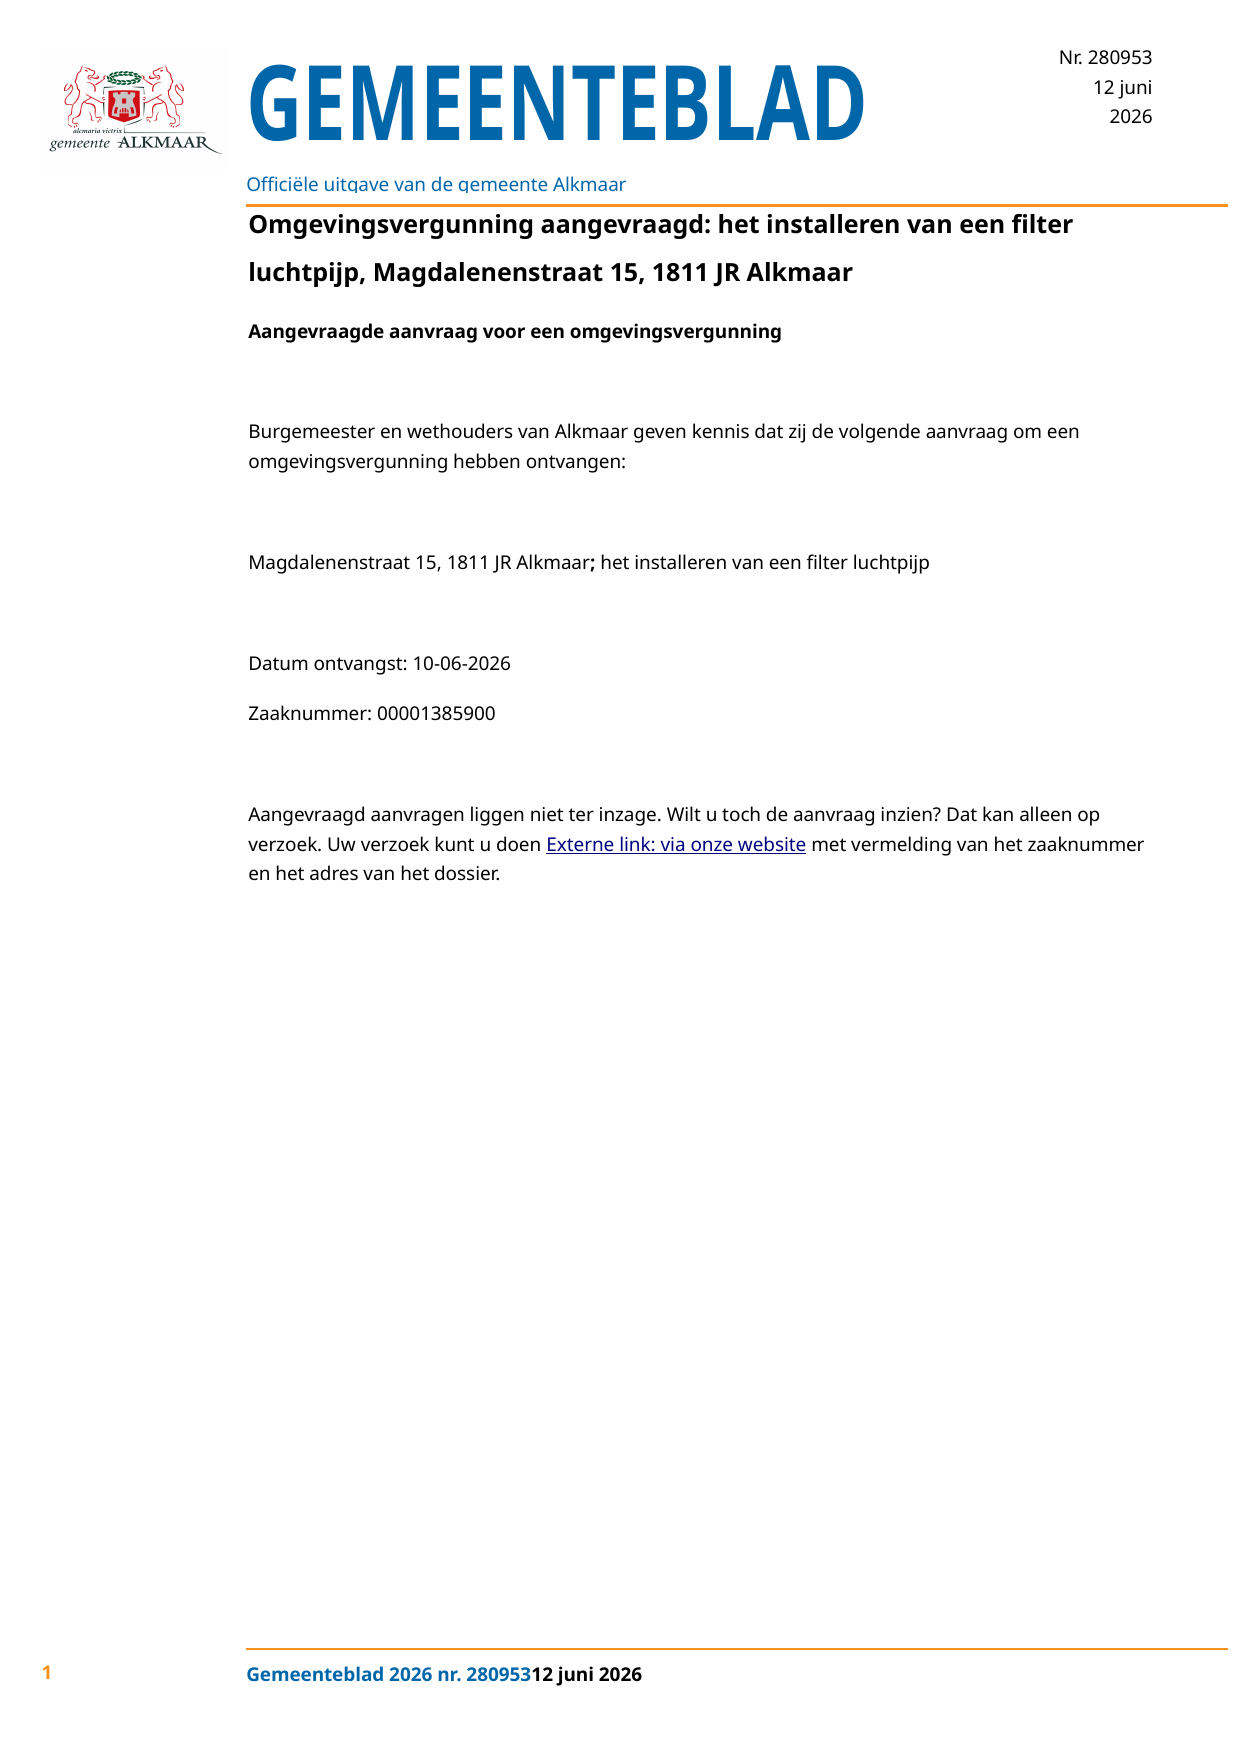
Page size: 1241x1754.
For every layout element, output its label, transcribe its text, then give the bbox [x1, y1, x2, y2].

text Magdalenenstraat 15, 1811 JR Alkmaar; het installeren van een filter luchtpijp [248, 549, 1152, 575]
text Datum ontvangst: 10-06-2026 [248, 650, 1152, 676]
text Burgemeester en wethouders van Alkmaar geven kennis dat zij de volgende aanvraag om een omgevingsvergunning hebben ontvangen: [248, 419, 1152, 474]
text Aangevraagd aanvragen liggen niet ter inzage. Wilt u toch de aanvraag inzien? Dat kan alleen op verzoek. Uw verzoek kunt u doen Externe link: via onze website met vermelding van het zaaknummer en het adres van het dossier. [248, 801, 1152, 886]
picture [41, 47, 231, 172]
text Omgevingsvergunning aangevraagd: het installeren van een filter luchtpijp, Magdalenenstraat 15, 1811 JR Alkmaar [248, 207, 1152, 288]
text Aangevraagde aanvraag voor een omgevingsvergunning [248, 318, 1152, 344]
text Zaaknummer: 00001385900 [248, 700, 1152, 726]
